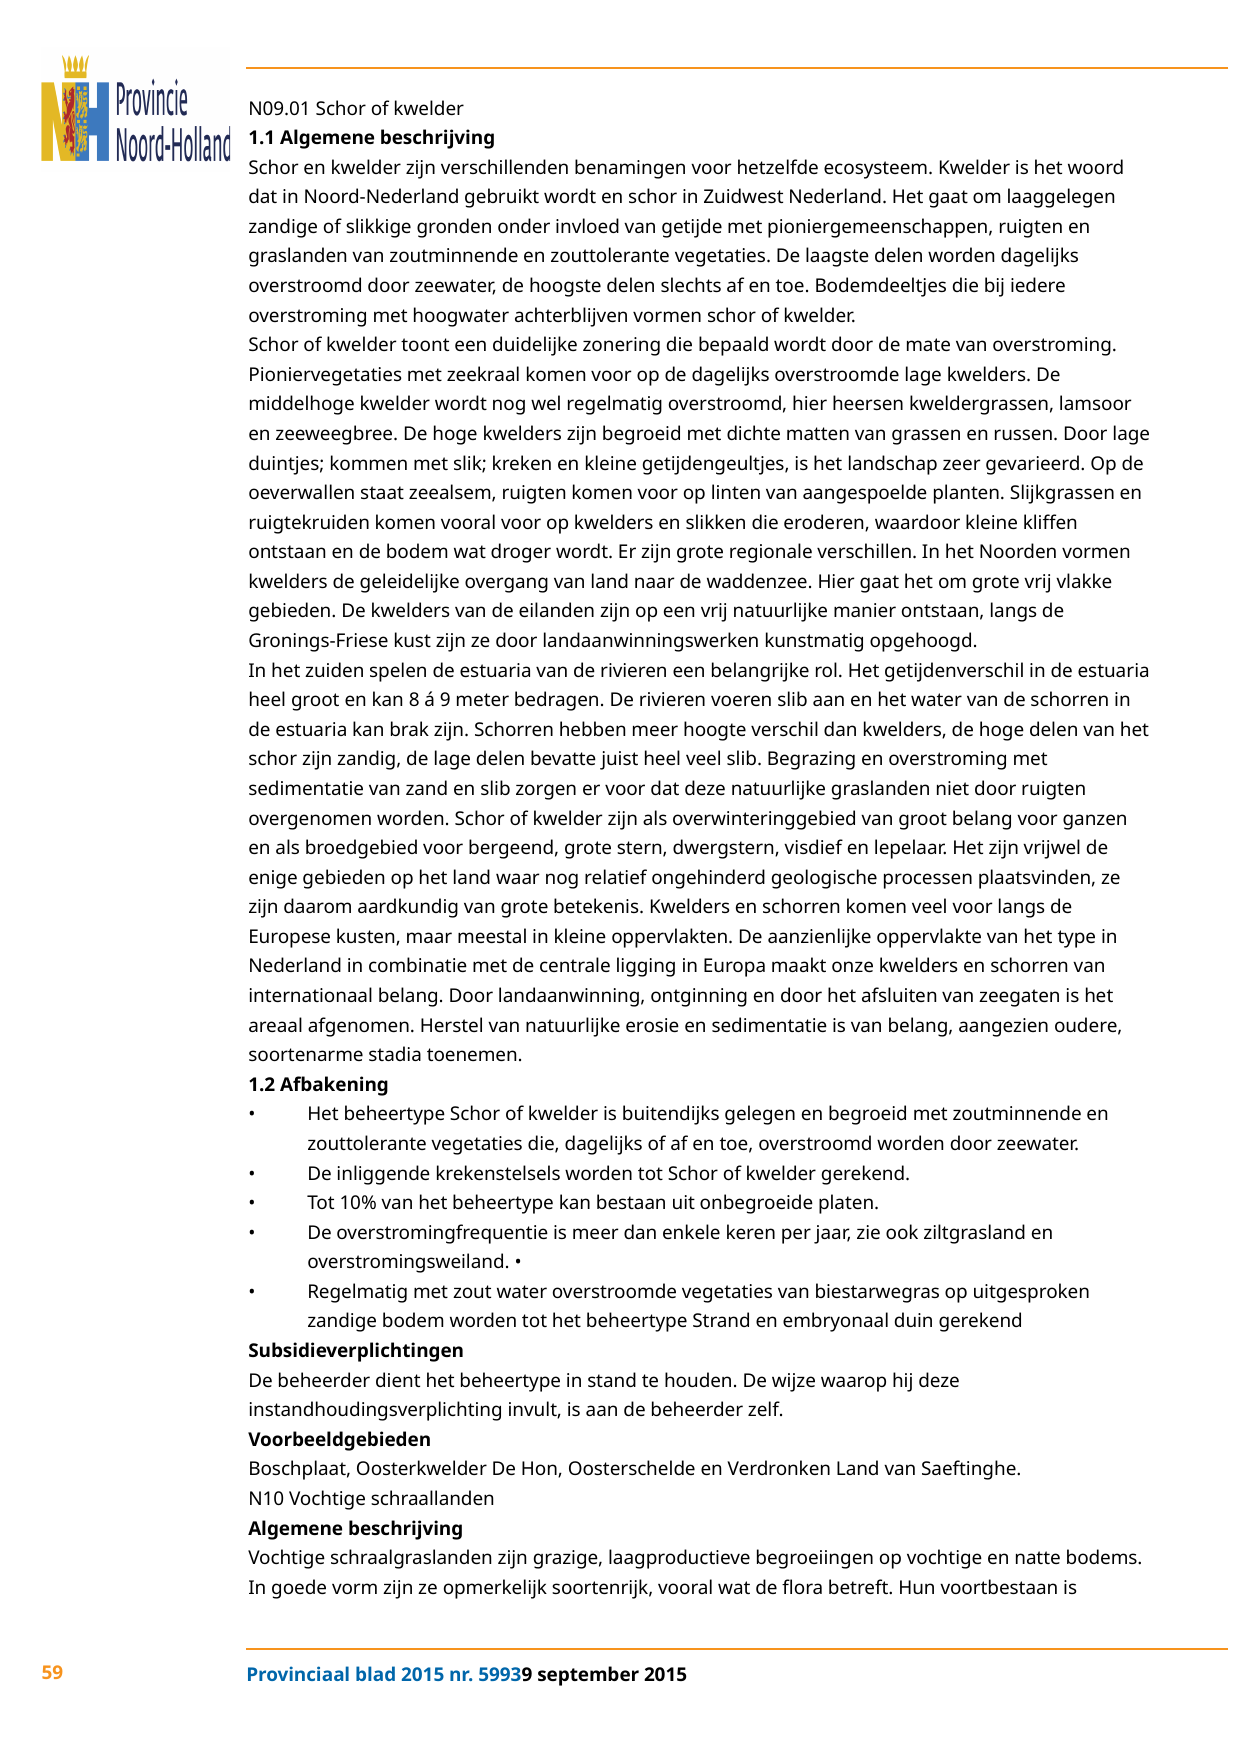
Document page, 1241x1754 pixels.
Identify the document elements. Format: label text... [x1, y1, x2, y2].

list Het beheertype Schor of kwelder is buitendijks gelegen en begroeid met zoutminnende en zouttolerante vegetaties die, dagelijks of af en toe, overstroomd worden door zeewater. [248, 1101, 1152, 1156]
text Subsidieverplichtingen [248, 1337, 1152, 1363]
list Tot 10% van het beheertype kan bestaan uit onbegroeide platen. [248, 1189, 1152, 1215]
list De overstromingfrequentie is meer dan enkele keren per jaar, zie ook ziltgrasland en overstromingsweiland. • [248, 1219, 1152, 1274]
list Regelmatig met zout water overstroomde vegetaties van biestarwegras op uitgesproken zandige bodem worden tot het beheertype Strand en embryonaal duin gerekend [248, 1278, 1152, 1333]
text Boschplaat, Oosterkwelder De Hon, Oosterschelde en Verdronken Land van Saeftinghe. [248, 1456, 1152, 1481]
text De beheerder dient het beheertype in stand te houden. De wijze waarop hij deze instandhoudingsverplichting invult, is aan de beheerder zelf. [248, 1367, 1152, 1422]
text N09.01 Schor of kwelder [248, 95, 1152, 121]
text 1.2 Afbakening [248, 1071, 1152, 1097]
list De inliggende krekenstelsels worden tot Schor of kwelder gerekend. [248, 1160, 1152, 1186]
text 1.1 Algemene beschrijving [248, 124, 1152, 150]
text Algemene beschrijving [248, 1515, 1152, 1541]
text Vochtige schraalgraslanden zijn grazige, laagproductieve begroeiingen op vochtige en natte bodems. In goede vorm zijn ze opmerkelijk soortenrijk, vooral wat de flora betreft. Hun voortbestaan is [248, 1544, 1152, 1600]
text Schor of kwelder toont een duidelijke zonering die bepaald wordt door de mate van overstroming. Pioniervegetaties met zeekraal komen voor op de dagelijks overstroomde lage kwelders. De middelhoge kwelder wordt nog wel regelmatig overstroomd, hier heersen kweldergrassen, lamsoor en zeeweegbree. De hoge kwelders zijn begroeid met dichte matten van grassen en russen. Door lage duintjes; kommen met slik; kreken en kleine getijdengeultjes, is het landschap zeer gevarieerd. Op de oeverwallen staat zeealsem, ruigten komen voor op linten van aangespoelde planten. Slijkgrassen en ruigtekruiden komen vooral voor op kwelders en slikken die eroderen, waardoor kleine kliffen ontstaan en de bodem wat droger wordt. Er zijn grote regionale verschillen. In het Noorden vormen kwelders de geleidelijke overgang van land naar de waddenzee. Hier gaat het om grote vrij vlakke gebieden. De kwelders van de eilanden zijn op een vrij natuurlijke manier ontstaan, langs de Gronings-Friese kust zijn ze door landaanwinningswerken kunstmatig opgehoogd. [248, 331, 1152, 653]
text Voorbeeldgebieden [248, 1426, 1152, 1452]
text Schor en kwelder zijn verschillenden benamingen voor hetzelfde ecosysteem. Kwelder is het woord dat in Noord-Nederland gebruikt wordt en schor in Zuidwest Nederland. Het gaat om laaggelegen zandige of slikkige gronden onder invloed van getijde met pioniergemeenschappen, ruigten en graslanden van zoutminnende en zouttolerante vegetaties. De laagste delen worden dagelijks overstroomd door zeewater, de hoogste delen slechts af en toe. Bodemdeeltjes die bij iedere overstroming met hoogwater achterblijven vormen schor of kwelder. [248, 154, 1152, 328]
text In het zuiden spelen de estuaria van de rivieren een belangrijke rol. Het getijdenverschil in de estuaria heel groot en kan 8 á 9 meter bedragen. De rivieren voeren slib aan en het water van de schorren in de estuaria kan brak zijn. Schorren hebben meer hoogte verschil dan kwelders, de hoge delen van het schor zijn zandig, de lage delen bevatte juist heel veel slib. Begrazing en overstroming met sedimentatie van zand en slib zorgen er voor dat deze natuurlijke graslanden niet door ruigten overgenomen worden. Schor of kwelder zijn als overwinteringgebied van groot belang voor ganzen en als broedgebied voor bergeend, grote stern, dwergstern, visdief en lepelaar. Het zijn vrijwel de enige gebieden op het land waar nog relatief ongehinderd geologische processen plaatsvinden, ze zijn daarom aardkundig van grote betekenis. Kwelders en schorren komen veel voor langs de Europese kusten, maar meestal in kleine oppervlakten. De aanzienlijke oppervlakte van het type in Nederland in combinatie met de centrale ligging in Europa maakt onze kwelders en schorren van internationaal belang. Door landaanwinning, ontginning en door het afsluiten van zeegaten is het areaal afgenomen. Herstel van natuurlijke erosie en sedimentatie is van belang, aangezien oudere, soortenarme stadia toenemen. [248, 657, 1152, 1067]
text N10 Vochtige schraallanden [248, 1485, 1152, 1511]
picture [41, 47, 231, 172]
